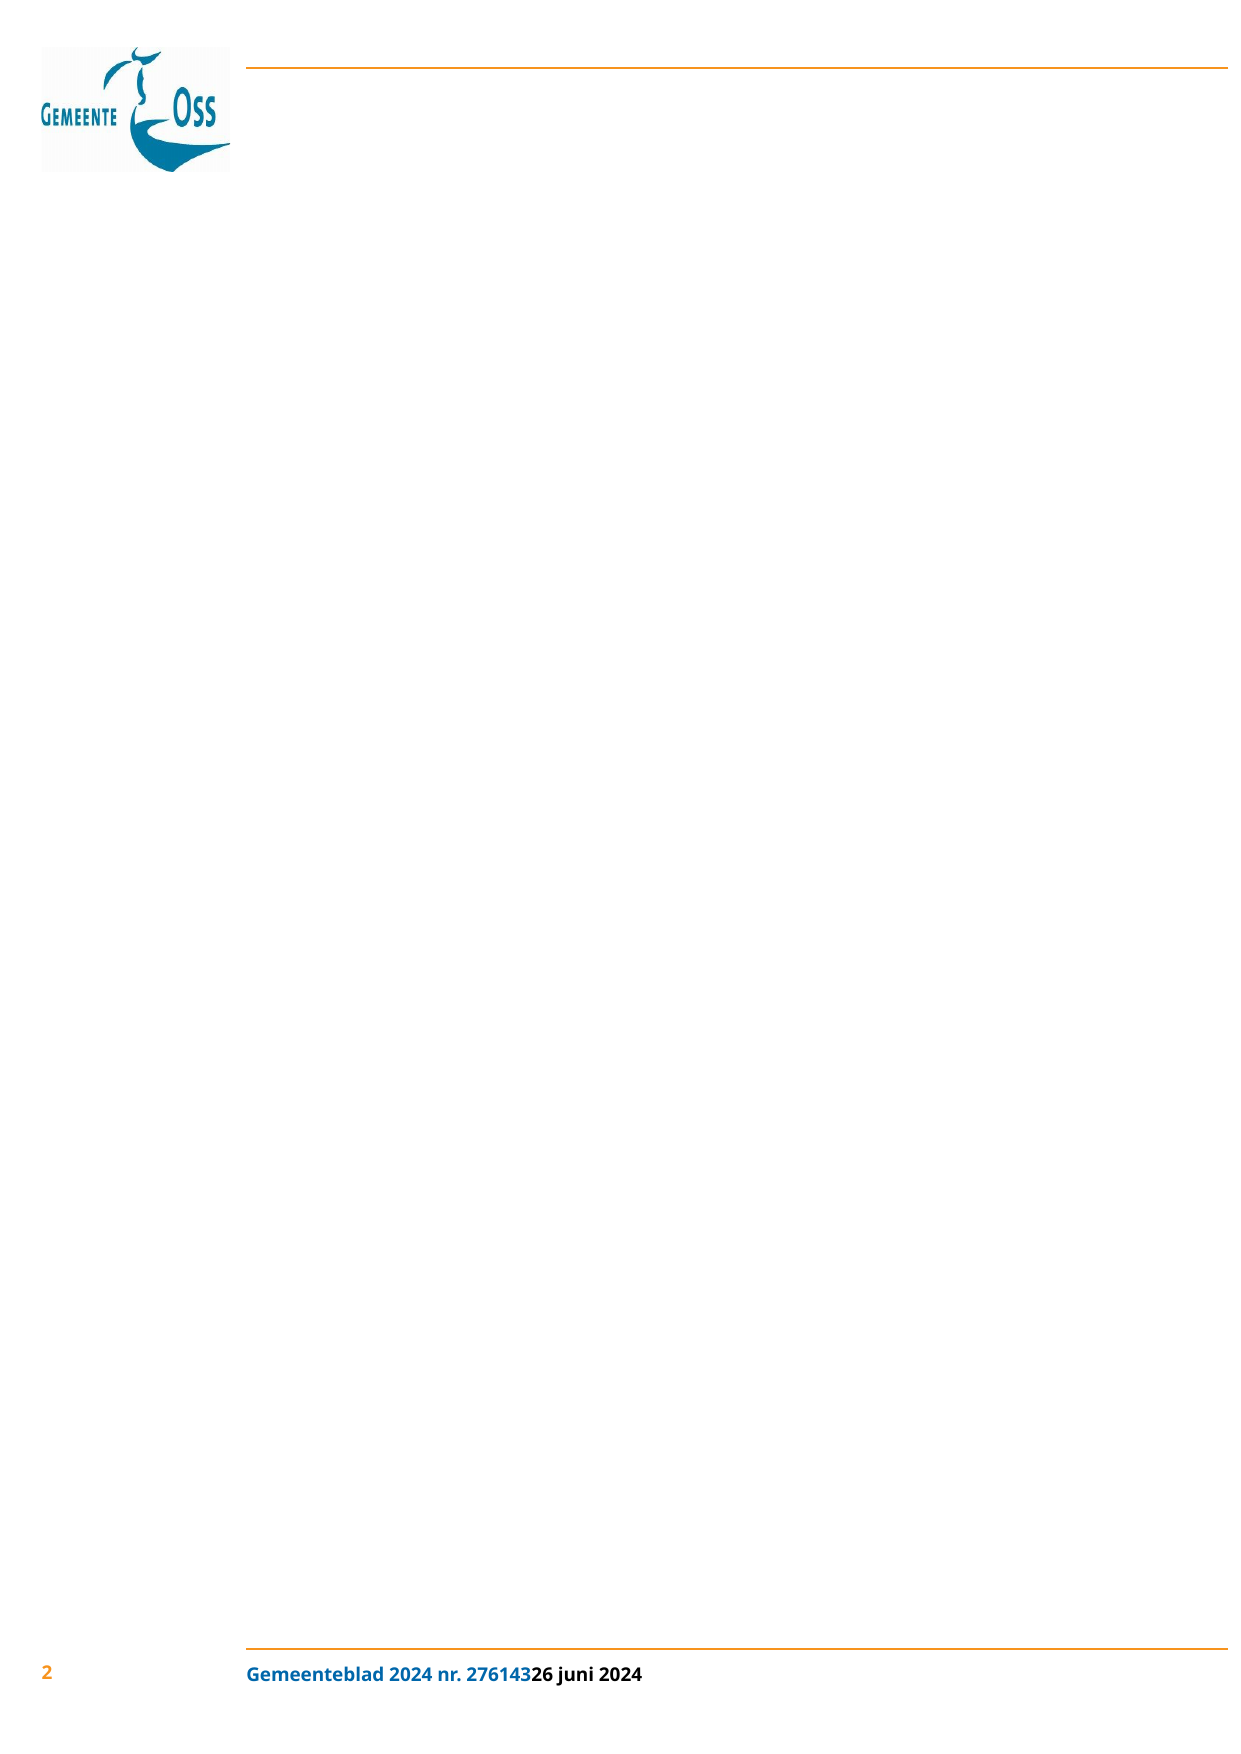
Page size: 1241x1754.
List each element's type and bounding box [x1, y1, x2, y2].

picture [41, 47, 231, 172]
